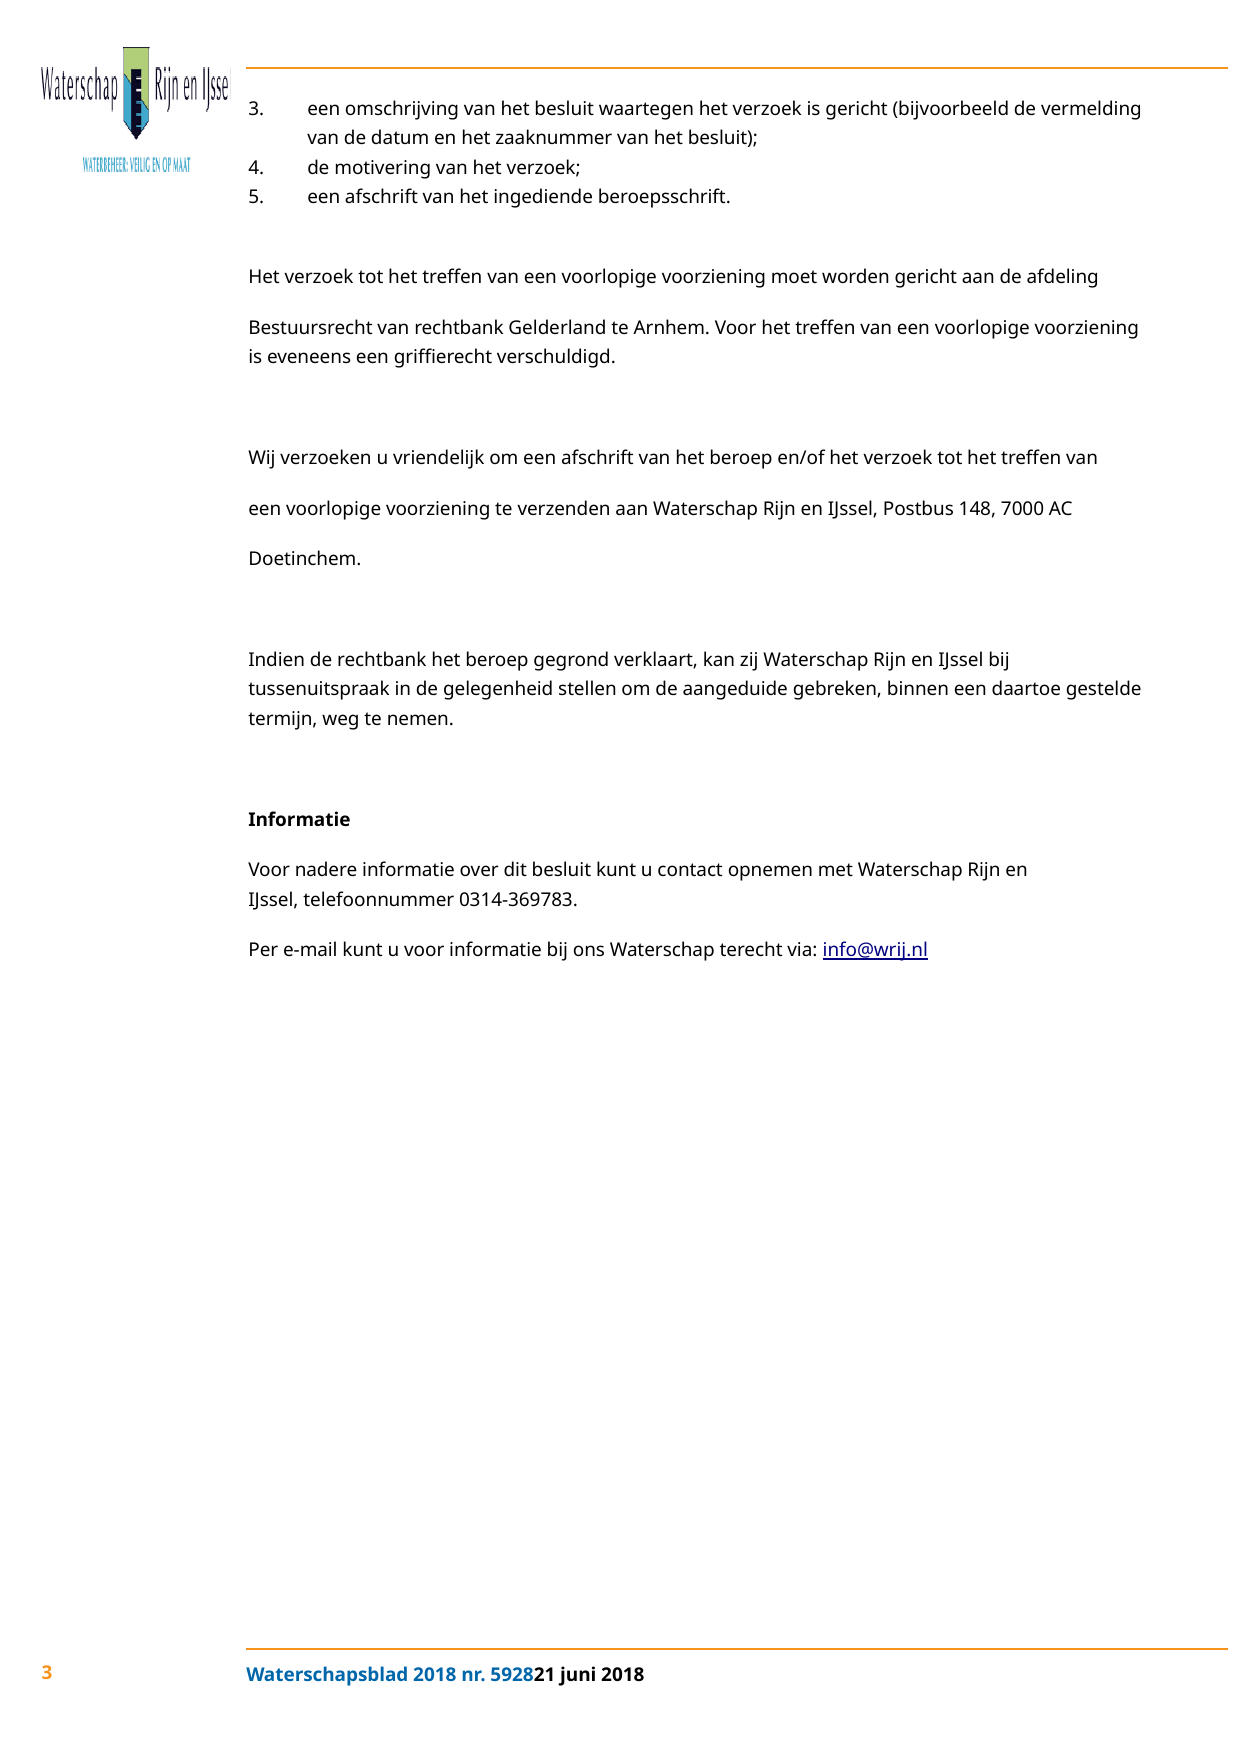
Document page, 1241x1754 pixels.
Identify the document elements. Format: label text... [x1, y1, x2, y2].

list een omschrijving van het besluit waartegen het verzoek is gericht (bijvoorbeeld de vermelding van de datum en het zaaknummer van het besluit); [248, 95, 1152, 150]
text Bestuursrecht van rechtbank Gelderland te Arnhem. Voor het treffen van een voorlopige voorziening is eveneens een griffierecht verschuldigd. [248, 314, 1152, 369]
list de motivering van het verzoek; [248, 154, 1152, 180]
text Indien de rechtbank het beroep gegrond verklaart, kan zij Waterschap Rijn en IJssel bij tussenuitspraak in de gelegenheid stellen om de aangeduide gebreken, binnen een daartoe gestelde termijn, weg te nemen. [248, 646, 1152, 731]
picture [41, 47, 231, 172]
text Informatie [248, 806, 1152, 832]
text Voor nadere informatie over dit besluit kunt u contact opnemen met Waterschap Rijn en IJssel, telefoonnummer 0314-369783. [248, 856, 1152, 912]
text een voorlopige voorziening te verzenden aan Waterschap Rijn en IJssel, Postbus 148, 7000 AC [248, 495, 1152, 521]
text Wij verzoeken u vriendelijk om een afschrift van het beroep en/of het verzoek tot het treffen van [248, 444, 1152, 470]
text Per e-mail kunt u voor informatie bij ons Waterschap terecht via: info@wrij.nl [248, 936, 1152, 962]
text Het verzoek tot het treffen van een voorlopige voorziening moet worden gericht aan de afdeling [248, 263, 1152, 289]
text Doetinchem. [248, 545, 1152, 571]
list een afschrift van het ingediende beroepsschrift. [248, 183, 1152, 209]
